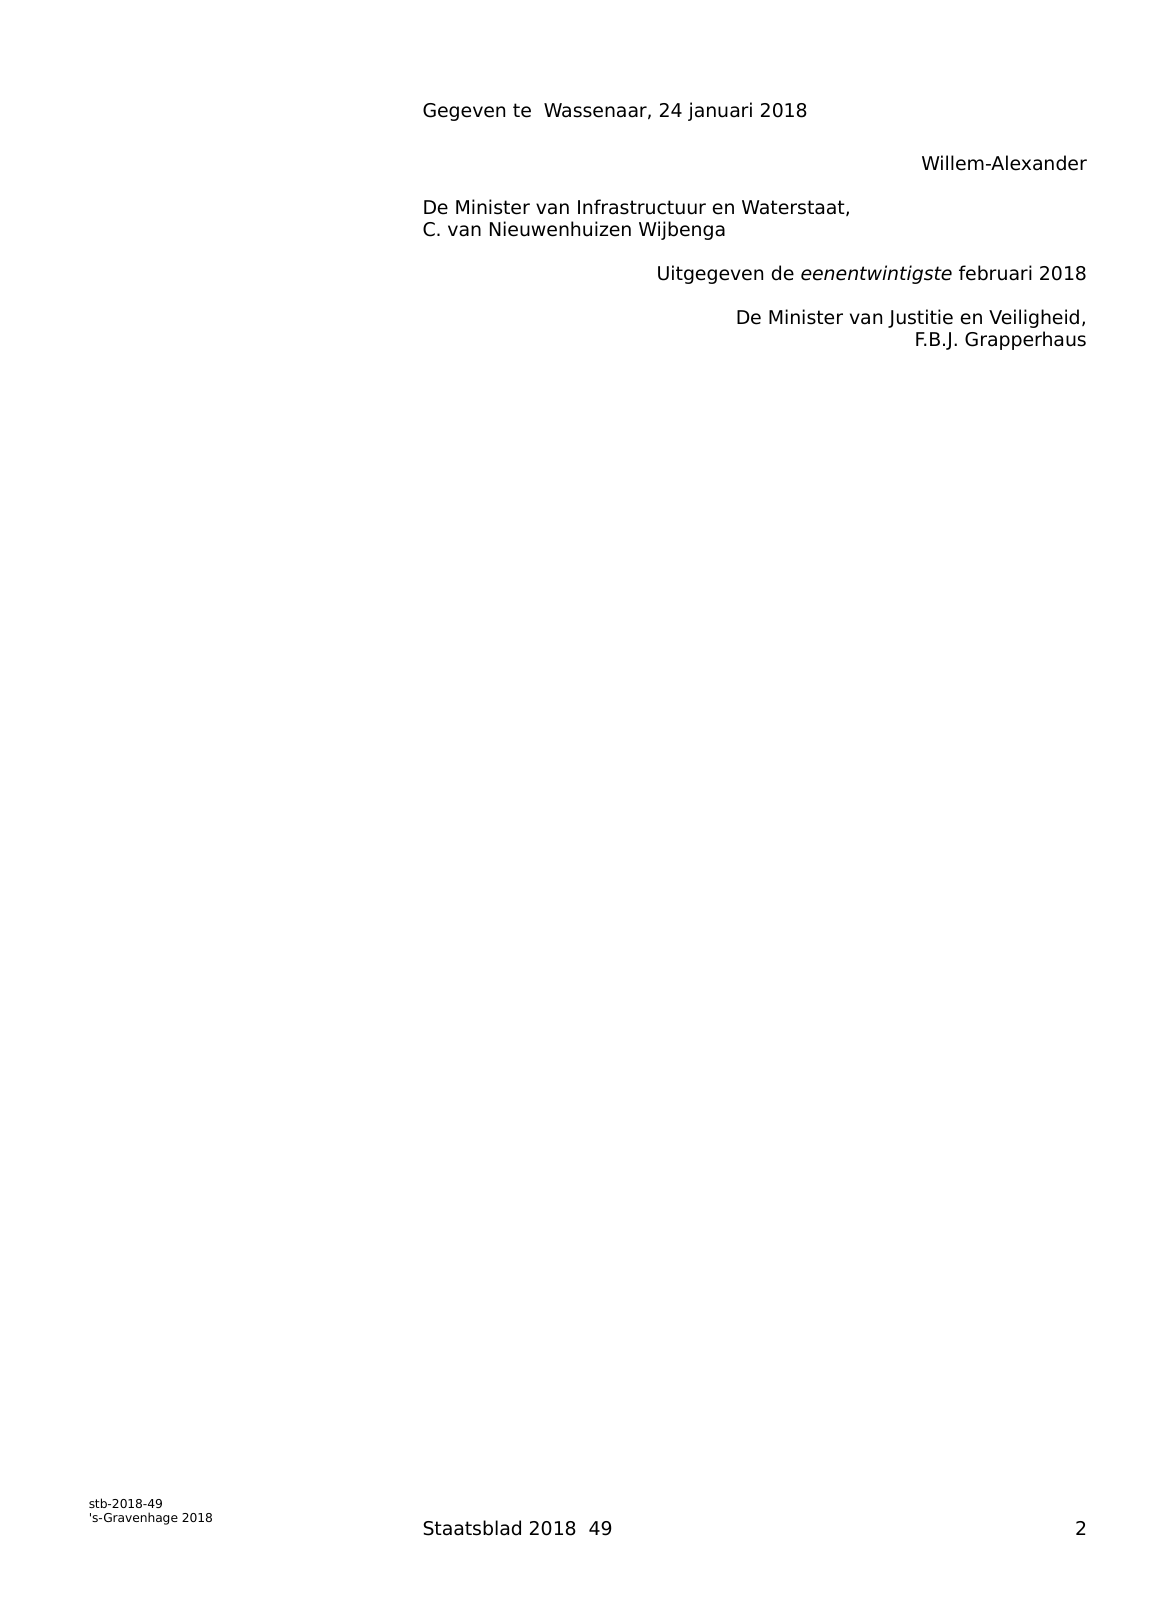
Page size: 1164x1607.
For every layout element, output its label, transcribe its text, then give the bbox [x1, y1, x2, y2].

text 's-Gravenhage 2018 [88, 1511, 323, 1525]
text Willem-Alexander [422, 152, 1087, 174]
text De Minister van Infrastructuur en Waterstaat, C. van Nieuwenhuizen Wijbenga [422, 197, 1087, 241]
text De Minister van Justitie en Veiligheid, F.B.J. Grapperhaus [422, 307, 1087, 351]
text stb-2018-49 [88, 1497, 323, 1511]
text Uitgegeven de eenentwintigste februari 2018 [422, 263, 1087, 285]
text Gegeven te Wassenaar, 24 januari 2018 [422, 100, 1087, 122]
